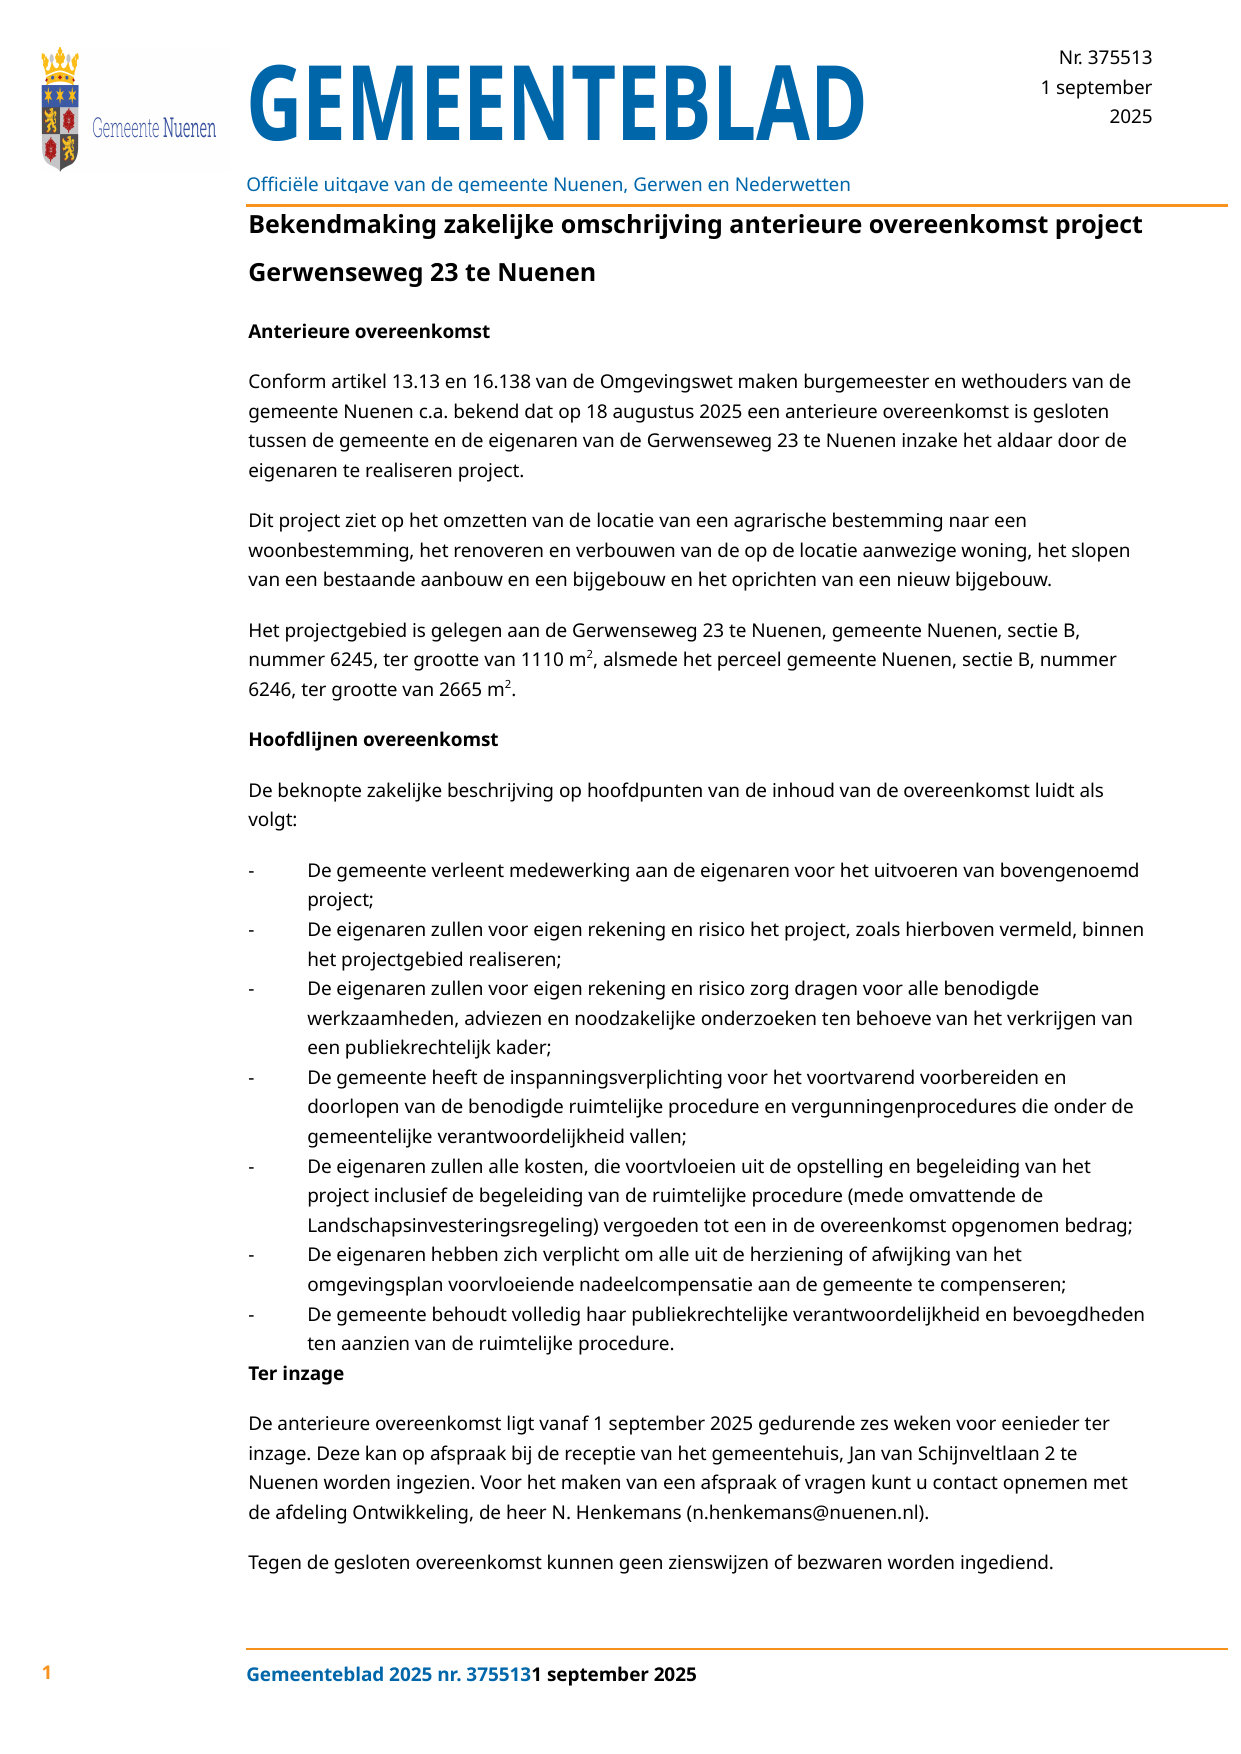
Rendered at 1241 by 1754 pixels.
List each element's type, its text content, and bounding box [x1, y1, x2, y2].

text Bekendmaking zakelijke omschrijving anterieure overeenkomst project Gerwenseweg 23 te Nuenen [248, 207, 1152, 288]
list De eigenaren hebben zich verplicht om alle uit de herziening of afwijking van het omgevingsplan voorvloeiende nadeelcompensatie aan de gemeente te compenseren; [248, 1242, 1152, 1297]
list De gemeente verleent medewerking aan de eigenaren voor het uitvoeren van bovengenoemd project; [248, 857, 1152, 912]
list De gemeente heeft de inspanningsverplichting voor het voortvarend voorbereiden en doorlopen van de benodigde ruimtelijke procedure en vergunningenprocedures die onder de gemeentelijke verantwoordelijkheid vallen; [248, 1064, 1152, 1149]
text De beknopte zakelijke beschrijving op hoofdpunten van de inhoud van de overeenkomst luidt als volgt: [248, 777, 1152, 832]
picture [41, 47, 231, 172]
text Ter inzage [248, 1360, 1152, 1386]
text Anterieure overeenkomst [248, 318, 1152, 344]
text Het projectgebied is gelegen aan de Gerwenseweg 23 te Nuenen, gemeente Nuenen, sectie B, nummer 6245, ter grootte van 1110 m2, alsmede het perceel gemeente Nuenen, sectie B, nummer 6246, ter grootte van 2665 m2. [248, 617, 1152, 702]
text De anterieure overeenkomst ligt vanaf 1 september 2025 gedurende zes weken voor eenieder ter inzage. Deze kan op afspraak bij de receptie van het gemeentehuis, Jan van Schijnveltlaan 2 te Nuenen worden ingezien. Voor het maken van een afspraak of vragen kunt u contact opnemen met de afdeling Ontwikkeling, de heer N. Henkemans (n.henkemans@nuenen.nl). [248, 1410, 1152, 1525]
list De eigenaren zullen alle kosten, die voortvloeien uit de opstelling en begeleiding van het project inclusief de begeleiding van de ruimtelijke procedure (mede omvattende de Landschapsinvesteringsregeling) vergoeden tot een in de overeenkomst opgenomen bedrag; [248, 1153, 1152, 1238]
text Conform artikel 13.13 en 16.138 van de Omgevingswet maken burgemeester en wethouders van de gemeente Nuenen c.a. bekend dat op 18 augustus 2025 een anterieure overeenkomst is gesloten tussen de gemeente en de eigenaren van de Gerwenseweg 23 te Nuenen inzake het aldaar door de eigenaren te realiseren project. [248, 368, 1152, 483]
text Hoofdlijnen overeenkomst [248, 727, 1152, 752]
text Dit project ziet op het omzetten van de locatie van een agrarische bestemming naar een woonbestemming, het renoveren en verbouwen van de op de locatie aanwezige woning, het slopen van een bestaande aanbouw en een bijgebouw en het oprichten van een nieuw bijgebouw. [248, 507, 1152, 592]
list De gemeente behoudt volledig haar publiekrechtelijke verantwoordelijkheid en bevoegdheden ten aanzien van de ruimtelijke procedure. [248, 1301, 1152, 1356]
list De eigenaren zullen voor eigen rekening en risico het project, zoals hierboven vermeld, binnen het projectgebied realiseren; [248, 916, 1152, 972]
list De eigenaren zullen voor eigen rekening en risico zorg dragen voor alle benodigde werkzaamheden, adviezen en noodzakelijke onderzoeken ten behoeve van het verkrijgen van een publiekrechtelijk kader; [248, 975, 1152, 1060]
text Tegen de gesloten overeenkomst kunnen geen zienswijzen of bezwaren worden ingediend. [248, 1549, 1152, 1575]
